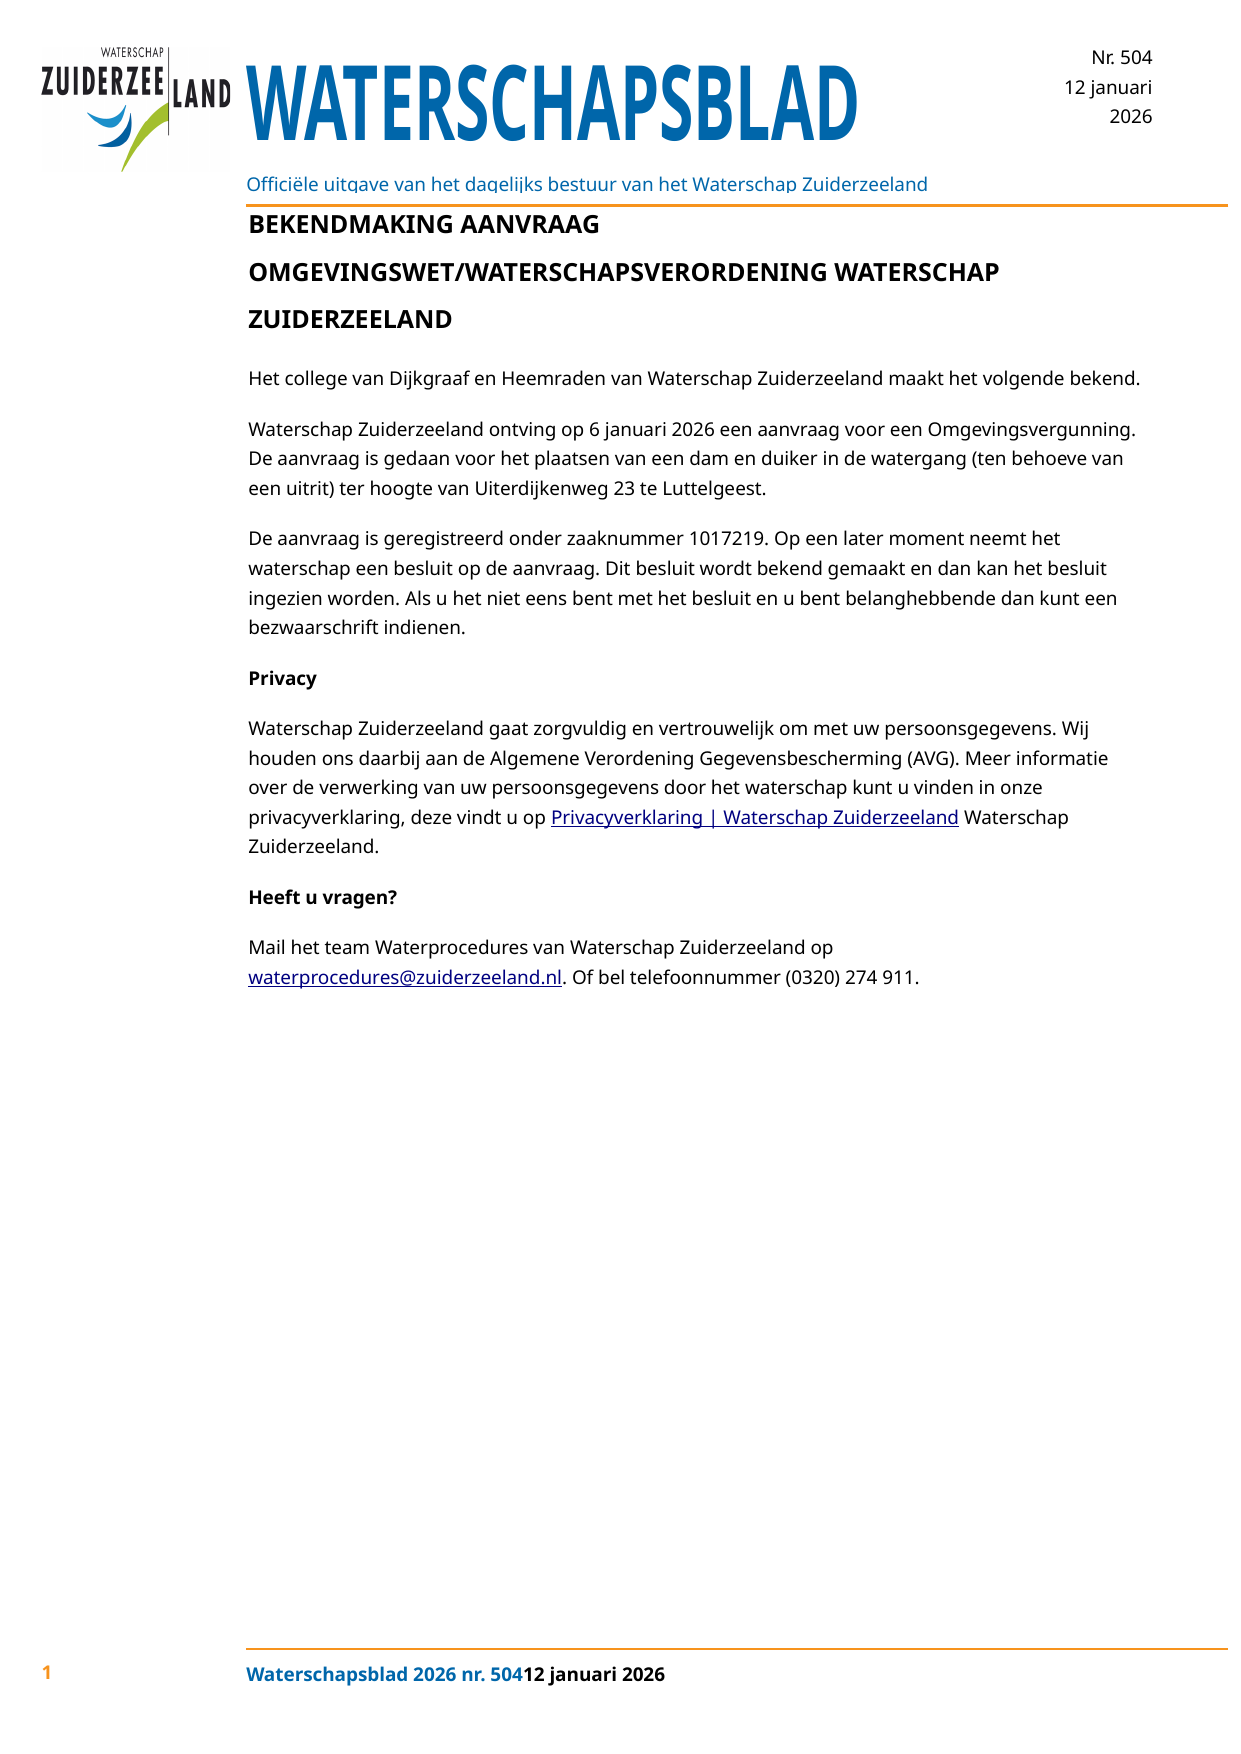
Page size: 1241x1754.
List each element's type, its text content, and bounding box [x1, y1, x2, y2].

text Waterschap Zuiderzeeland ontving op 6 januari 2026 een aanvraag voor een Omgevingsvergunning. De aanvraag is gedaan voor het plaatsen van een dam en duiker in de watergang (ten behoeve van een uitrit) ter hoogte van Uiterdijkenweg 23 te Luttelgeest. [248, 416, 1152, 501]
text Privacy [248, 665, 1152, 690]
text Heeft u vragen? [248, 884, 1152, 909]
text Waterschap Zuiderzeeland gaat zorgvuldig en vertrouwelijk om met uw persoonsgegevens. Wij houden ons daarbij aan de Algemene Verordening Gegevensbescherming (AVG). Meer informatie over de verwerking van uw persoonsgegevens door het waterschap kunt u vinden in onze privacyverklaring, deze vindt u op Privacyverklaring | Waterschap Zuiderzeeland Waterschap Zuiderzeeland. [248, 715, 1152, 859]
text Mail het team Waterprocedures van Waterschap Zuiderzeeland op waterprocedures@zuiderzeeland.nl. Of bel telefoonnummer (0320) 274 911. [248, 934, 1152, 989]
text BEKENDMAKING AANVRAAG OMGEVINGSWET/WATERSCHAPSVERORDENING WATERSCHAP ZUIDERZEELAND [248, 207, 1152, 336]
picture [41, 47, 231, 172]
text Het college van Dijkgraaf en Heemraden van Waterschap Zuiderzeeland maakt het volgende bekend. [248, 366, 1152, 391]
text De aanvraag is geregistreerd onder zaaknummer 1017219. Op een later moment neemt het waterschap een besluit op de aanvraag. Dit besluit wordt bekend gemaakt en dan kan het besluit ingezien worden. Als u het niet eens bent met het besluit en u bent belanghebbende dan kunt een bezwaarschrift indienen. [248, 526, 1152, 640]
